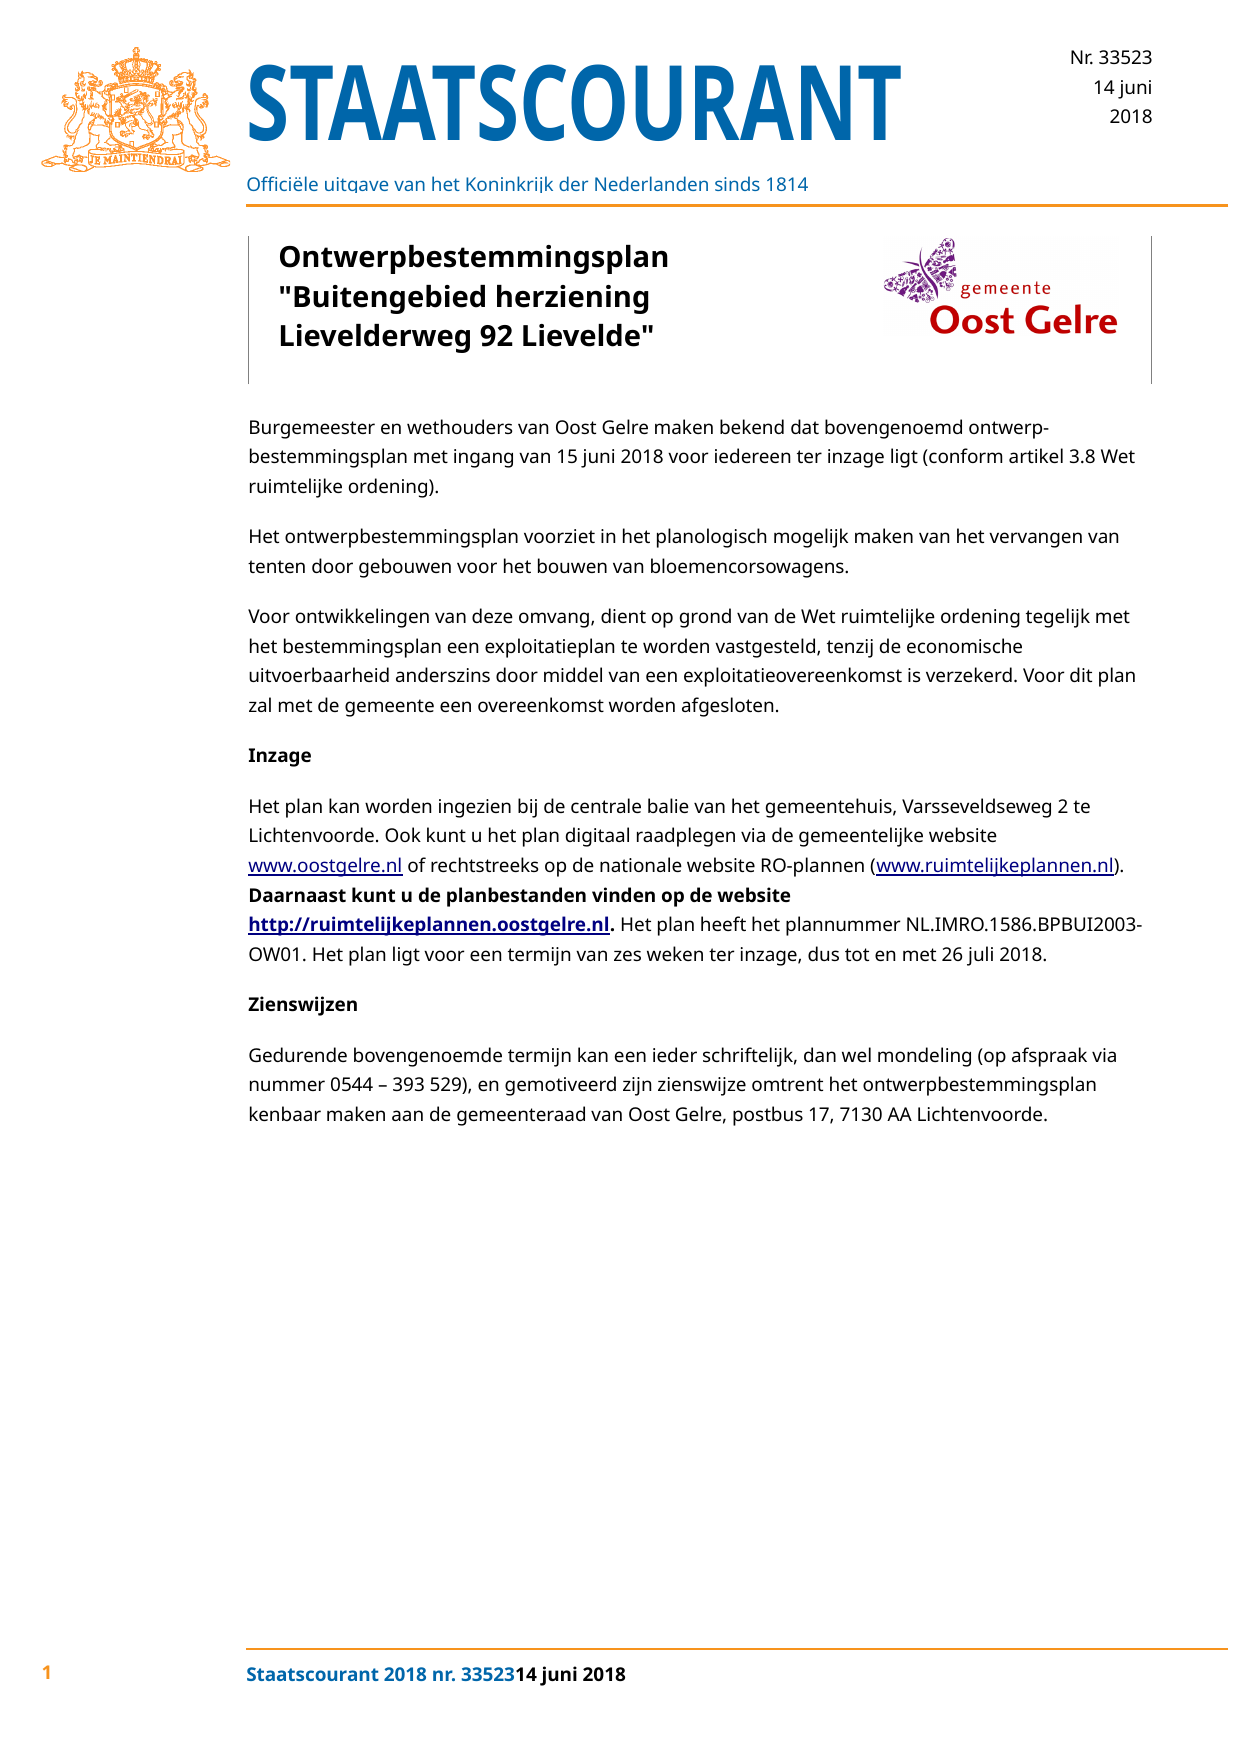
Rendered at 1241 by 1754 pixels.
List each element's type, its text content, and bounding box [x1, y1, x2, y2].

text Het ontwerpbestemmingsplan voorziet in het planologisch mogelijk maken van het vervangen van tenten door gebouwen voor het bouwen van bloemencorsowagens. [248, 523, 1152, 579]
text Inzage [248, 743, 1152, 768]
text Zienswijzen [248, 991, 1152, 1017]
text Gedurende bovengenoemde termijn kan een ieder schriftelijk, dan wel mondeling (op afspraak via nummer 0544 – 393 529), en gemotiveerd zijn zienswijze omtrent het ontwerpbestemmingsplan kenbaar maken aan de gemeenteraad van Oost Gelre, postbus 17, 7130 AA Lichtenvoorde. [248, 1042, 1152, 1127]
picture [882, 236, 1119, 336]
table_header [850, 236, 1151, 384]
text Het plan kan worden ingezien bij de centrale balie van het gemeentehuis, Varsseveldseweg 2 te Lichtenvoorde. Ook kunt u het plan digitaal raadplegen via de gemeentelijke website www.oostgelre.nl of rechtstreeks op de nationale website RO-plannen (www.ruimtelijkeplannen.nl). Daarnaast kunt u de planbestanden vinden op de website http://ruimtelijkeplannen.oostgelre.nl. Het plan heeft het plannummer NL.IMRO.1586.BPBUI2003-OW01. Het plan ligt voor een termijn van zes weken ter inzage, dus tot en met 26 juli 2018. [248, 793, 1152, 967]
table_header Ontwerpbestemmingsplan "Buitengebied herziening Lievelderweg 92 Lievelde" [249, 236, 850, 384]
text Voor ontwikkelingen van deze omvang, dient op grond van de Wet ruimtelijke ordening tegelijk met het bestemmingsplan een exploitatieplan te worden vastgesteld, tenzij de economische uitvoerbaarheid anderszins door middel van een exploitatieovereenkomst is verzekerd. Voor dit plan zal met de gemeente een overeenkomst worden afgesloten. [248, 603, 1152, 718]
picture [41, 47, 231, 172]
text Burgemeester en wethouders van Oost Gelre maken bekend dat bovengenoemd ontwerp- bestemmingsplan met ingang van 15 juni 2018 voor iedereen ter inzage ligt (conform artikel 3.8 Wet ruimtelijke ordening). [248, 414, 1152, 499]
